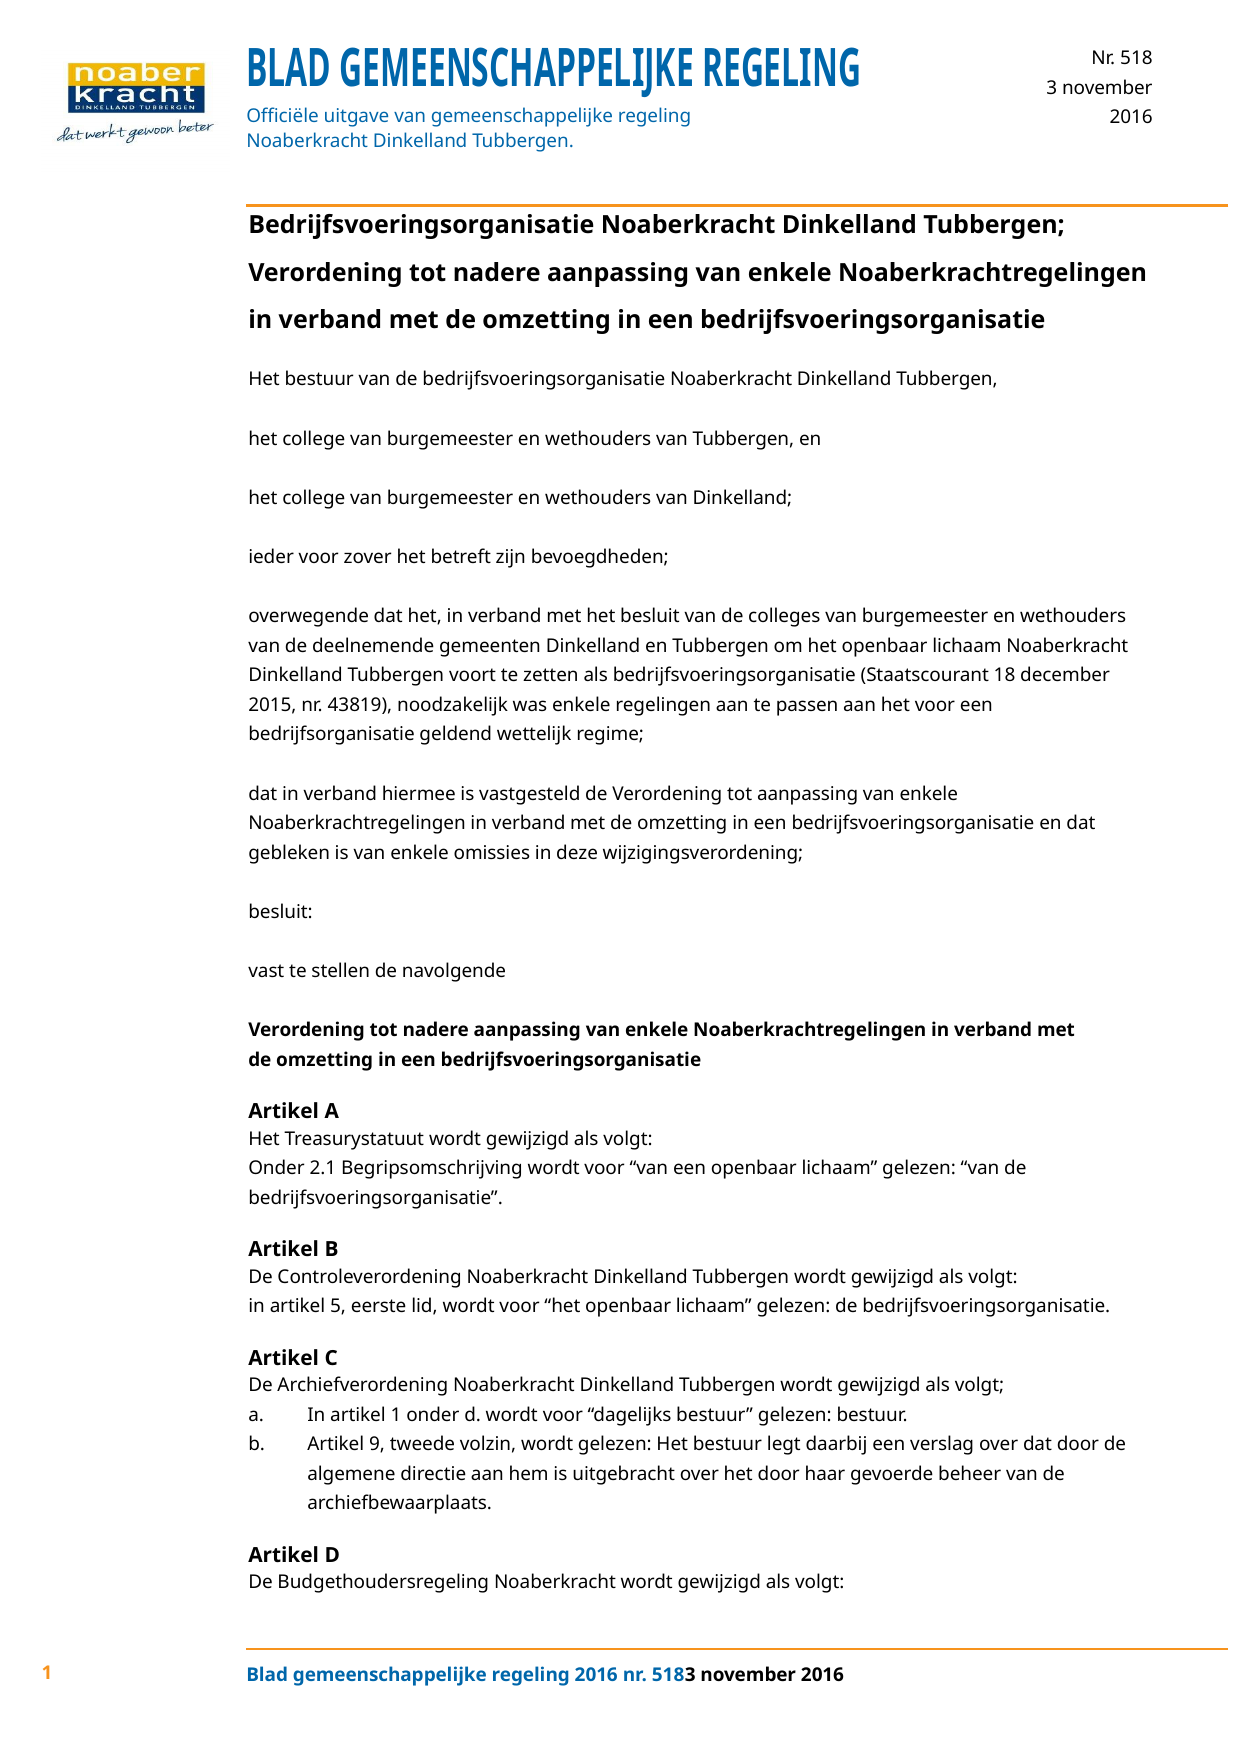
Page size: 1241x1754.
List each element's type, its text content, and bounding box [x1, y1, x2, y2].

text Verordening tot nadere aanpassing van enkele Noaberkrachtregelingen in verband met [248, 1016, 1152, 1042]
text het college van burgemeester en wethouders van Dinkelland; [248, 484, 1152, 509]
text de omzetting in een bedrijfsvoeringsorganisatie [248, 1046, 1152, 1072]
text Artikel D [248, 1540, 1152, 1568]
text Het Treasurystatuut wordt gewijzigd als volgt: [248, 1125, 1152, 1151]
text besluit: [248, 898, 1152, 924]
text Artikel B [248, 1234, 1152, 1263]
text het college van burgemeester en wethouders van Tubbergen, en [248, 425, 1152, 450]
list In artikel 1 onder d. wordt voor “dagelijks bestuur” gelezen: bestuur. [248, 1401, 1152, 1427]
text Artikel C [248, 1343, 1152, 1371]
list Artikel 9, tweede volzin, wordt gelezen: Het bestuur legt daarbij een verslag over dat door de algemene directie aan hem is uitgebracht over het door haar gevoerde beheer van de archiefbewaarplaats. [248, 1430, 1152, 1515]
text ieder voor zover het betreft zijn bevoegdheden; [248, 543, 1152, 569]
text vast te stellen de navolgende [248, 957, 1152, 983]
text overwegende dat het, in verband met het besluit van de colleges van burgemeester en wethouders van de deelnemende gemeenten Dinkelland en Tubbergen om het openbaar lichaam Noaberkracht Dinkelland Tubbergen voort te zetten als bedrijfsvoeringsorganisatie (Staatscourant 18 december 2015, nr. 43819), noodzakelijk was enkele regelingen aan te passen aan het voor een bedrijfsorganisatie geldend wettelijk regime; [248, 602, 1152, 746]
text in artikel 5, eerste lid, wordt voor “het openbaar lichaam” gelezen: de bedrijfsvoeringsorganisatie. [248, 1292, 1152, 1318]
text Bedrijfsvoeringsorganisatie Noaberkracht Dinkelland Tubbergen; Verordening tot nadere aanpassing van enkele Noaberkrachtregelingen in verband met de omzetting in een bedrijfsvoeringsorganisatie [248, 207, 1152, 336]
text De Controleverordening Noaberkracht Dinkelland Tubbergen wordt gewijzigd als volgt: [248, 1263, 1152, 1288]
text Het bestuur van de bedrijfsvoeringsorganisatie Noaberkracht Dinkelland Tubbergen, [248, 366, 1152, 391]
text De Archiefverordening Noaberkracht Dinkelland Tubbergen wordt gewijzigd als volgt; [248, 1371, 1152, 1397]
text Artikel A [248, 1096, 1152, 1125]
picture [41, 47, 231, 172]
text dat in verband hiermee is vastgesteld de Verordening tot aanpassing van enkele Noaberkrachtregelingen in verband met de omzetting in een bedrijfsvoeringsorganisatie en dat gebleken is van enkele omissies in deze wijzigingsverordening; [248, 780, 1152, 864]
text De Budgethoudersregeling Noaberkracht wordt gewijzigd als volgt: [248, 1568, 1152, 1594]
text Onder 2.1 Begripsomschrijving wordt voor “van een openbaar lichaam” gelezen: “van de bedrijfsvoeringsorganisatie”. [248, 1154, 1152, 1210]
